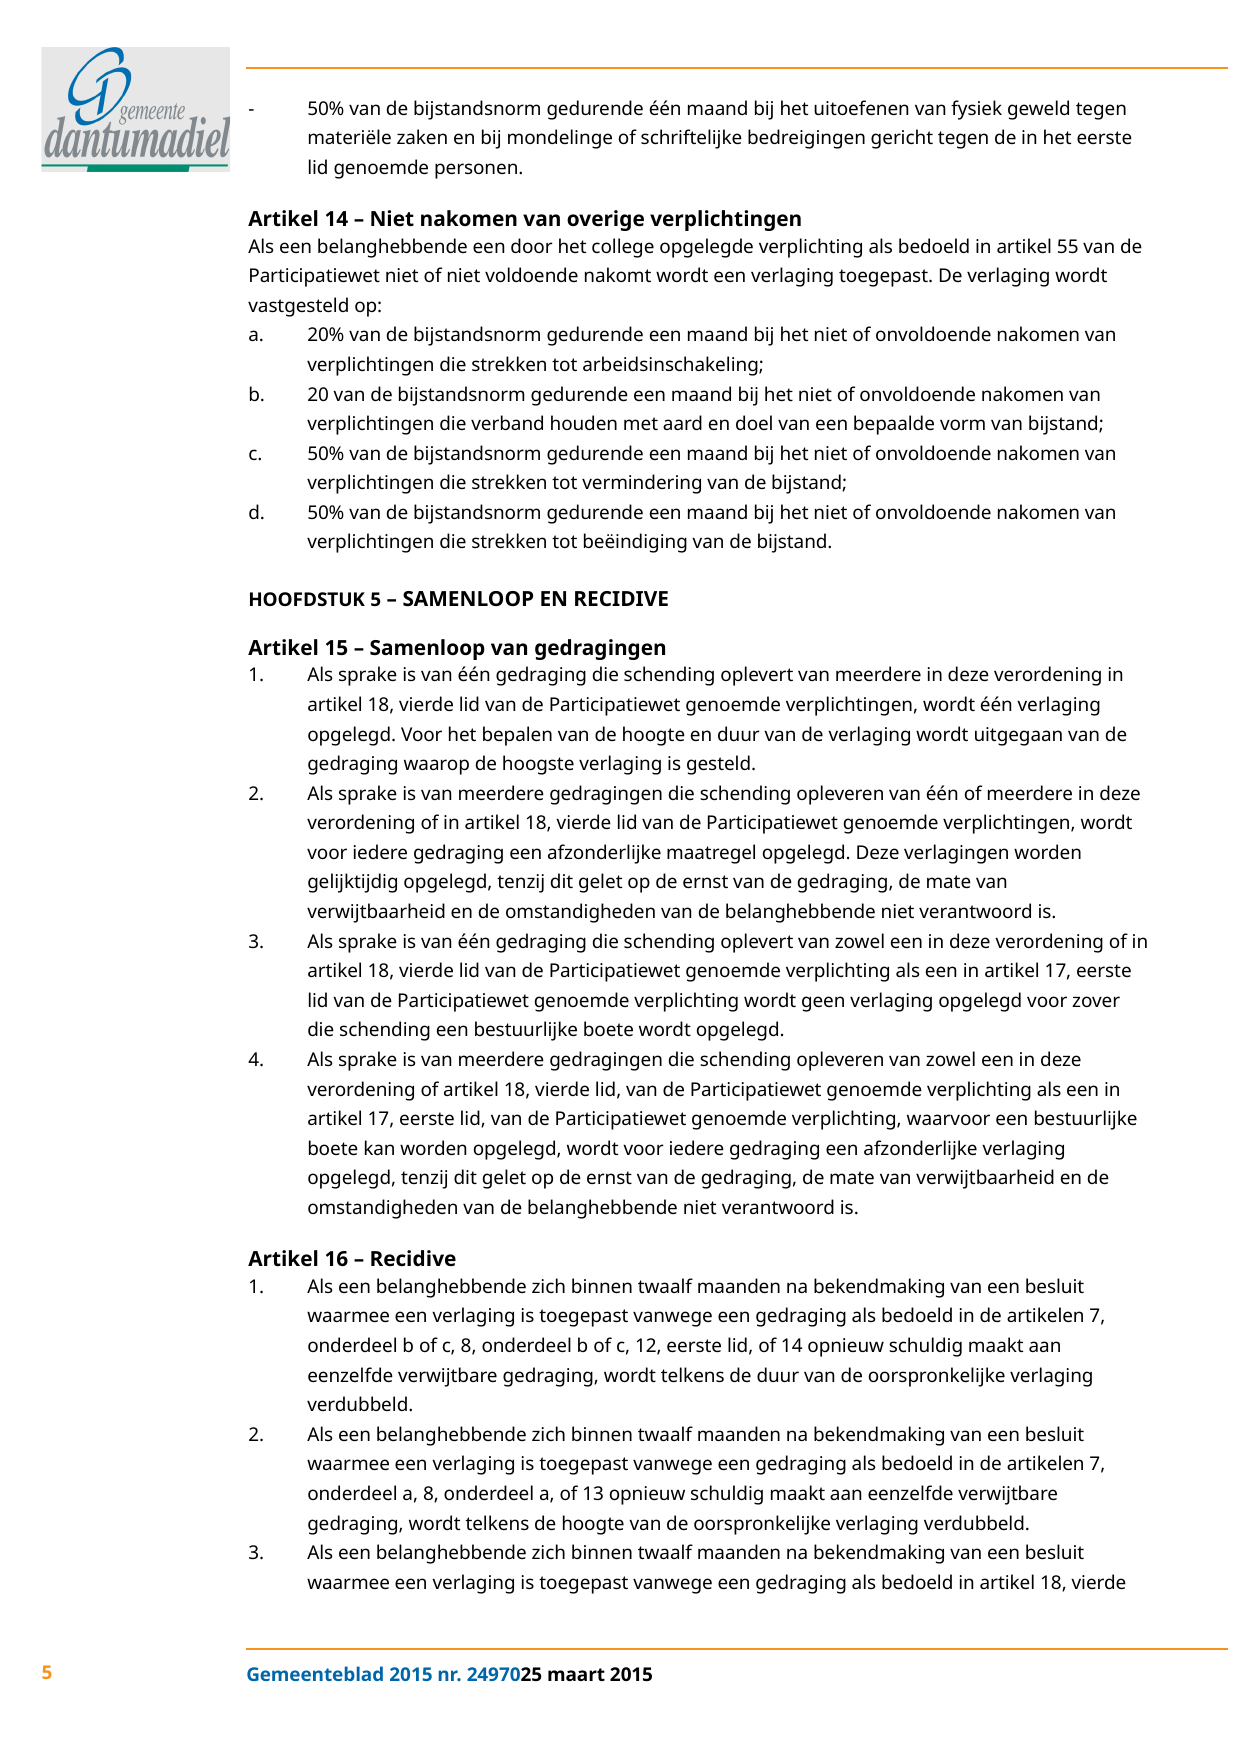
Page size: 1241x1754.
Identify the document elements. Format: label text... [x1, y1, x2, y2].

list Als een belanghebbende zich binnen twaalf maanden na bekendmaking van een besluit waarmee een verlaging is toegepast vanwege een gedraging als bedoeld in de artikelen 7, onderdeel a, 8, onderdeel a, of 13 opnieuw schuldig maakt aan eenzelfde verwijtbare gedraging, wordt telkens de hoogte van de oorspronkelijke verlaging verdubbeld. [248, 1421, 1152, 1535]
picture [41, 47, 231, 172]
list Als een belanghebbende zich binnen twaalf maanden na bekendmaking van een besluit waarmee een verlaging is toegepast vanwege een gedraging als bedoeld in de artikelen 7, onderdeel b of c, 8, onderdeel b of c, 12, eerste lid, of 14 opnieuw schuldig maakt aan eenzelfde verwijtbare gedraging, wordt telkens de duur van de oorspronkelijke verlaging verdubbeld. [248, 1273, 1152, 1417]
text HOOFDSTUK 5 – SAMENLOOP EN RECIDIVE [248, 584, 1152, 612]
list 20% van de bijstandsnorm gedurende een maand bij het niet of onvoldoende nakomen van verplichtingen die strekken tot arbeidsinschakeling; [248, 322, 1152, 377]
text Artikel 14 – Niet nakomen van overige verplichtingen [248, 204, 1152, 233]
list 50% van de bijstandsnorm gedurende een maand bij het niet of onvoldoende nakomen van verplichtingen die strekken tot vermindering van de bijstand; [248, 440, 1152, 495]
list Als sprake is van één gedraging die schending oplevert van zowel een in deze verordening of in artikel 18, vierde lid van de Participatiewet genoemde verplichting als een in artikel 17, eerste lid van de Participatiewet genoemde verplichting wordt geen verlaging opgelegd voor zover die schending een bestuurlijke boete wordt opgelegd. [248, 928, 1152, 1042]
list Als sprake is van één gedraging die schending oplevert van meerdere in deze verordening in artikel 18, vierde lid van de Participatiewet genoemde verplichtingen, wordt één verlaging opgelegd. Voor het bepalen van de hoogte en duur van de verlaging wordt uitgegaan van de gedraging waarop de hoogste verlaging is gesteld. [248, 662, 1152, 776]
list 50% van de bijstandsnorm gedurende een maand bij het niet of onvoldoende nakomen van verplichtingen die strekken tot beëindiging van de bijstand. [248, 499, 1152, 554]
list Als sprake is van meerdere gedragingen die schending opleveren van één of meerdere in deze verordening of in artikel 18, vierde lid van de Participatiewet genoemde verplichtingen, wordt voor iedere gedraging een afzonderlijke maatregel opgelegd. Deze verlagingen worden gelijktijdig opgelegd, tenzij dit gelet op de ernst van de gedraging, de mate van verwijtbaarheid en de omstandigheden van de belanghebbende niet verantwoord is. [248, 780, 1152, 924]
list 20 van de bijstandsnorm gedurende een maand bij het niet of onvoldoende nakomen van verplichtingen die verband houden met aard en doel van een bepaalde vorm van bijstand; [248, 381, 1152, 436]
text Artikel 16 – Recidive [248, 1244, 1152, 1273]
list Als een belanghebbende zich binnen twaalf maanden na bekendmaking van een besluit waarmee een verlaging is toegepast vanwege een gedraging als bedoeld in artikel 18, vierde [248, 1539, 1152, 1594]
text Artikel 15 – Samenloop van gedragingen [248, 633, 1152, 662]
text Als een belanghebbende een door het college opgelegde verplichting als bedoeld in artikel 55 van de Participatiewet niet of niet voldoende nakomt wordt een verlaging toegepast. De verlaging wordt vastgesteld op: [248, 233, 1152, 318]
list 50% van de bijstandsnorm gedurende één maand bij het uitoefenen van fysiek geweld tegen materiële zaken en bij mondelinge of schriftelijke bedreigingen gericht tegen de in het eerste lid genoemde personen. [248, 95, 1152, 180]
list Als sprake is van meerdere gedragingen die schending opleveren van zowel een in deze verordening of artikel 18, vierde lid, van de Participatiewet genoemde verplichting als een in artikel 17, eerste lid, van de Participatiewet genoemde verplichting, waarvoor een bestuurlijke boete kan worden opgelegd, wordt voor iedere gedraging een afzonderlijke verlaging opgelegd, tenzij dit gelet op de ernst van de gedraging, de mate van verwijtbaarheid en de omstandigheden van de belanghebbende niet verantwoord is. [248, 1046, 1152, 1220]
